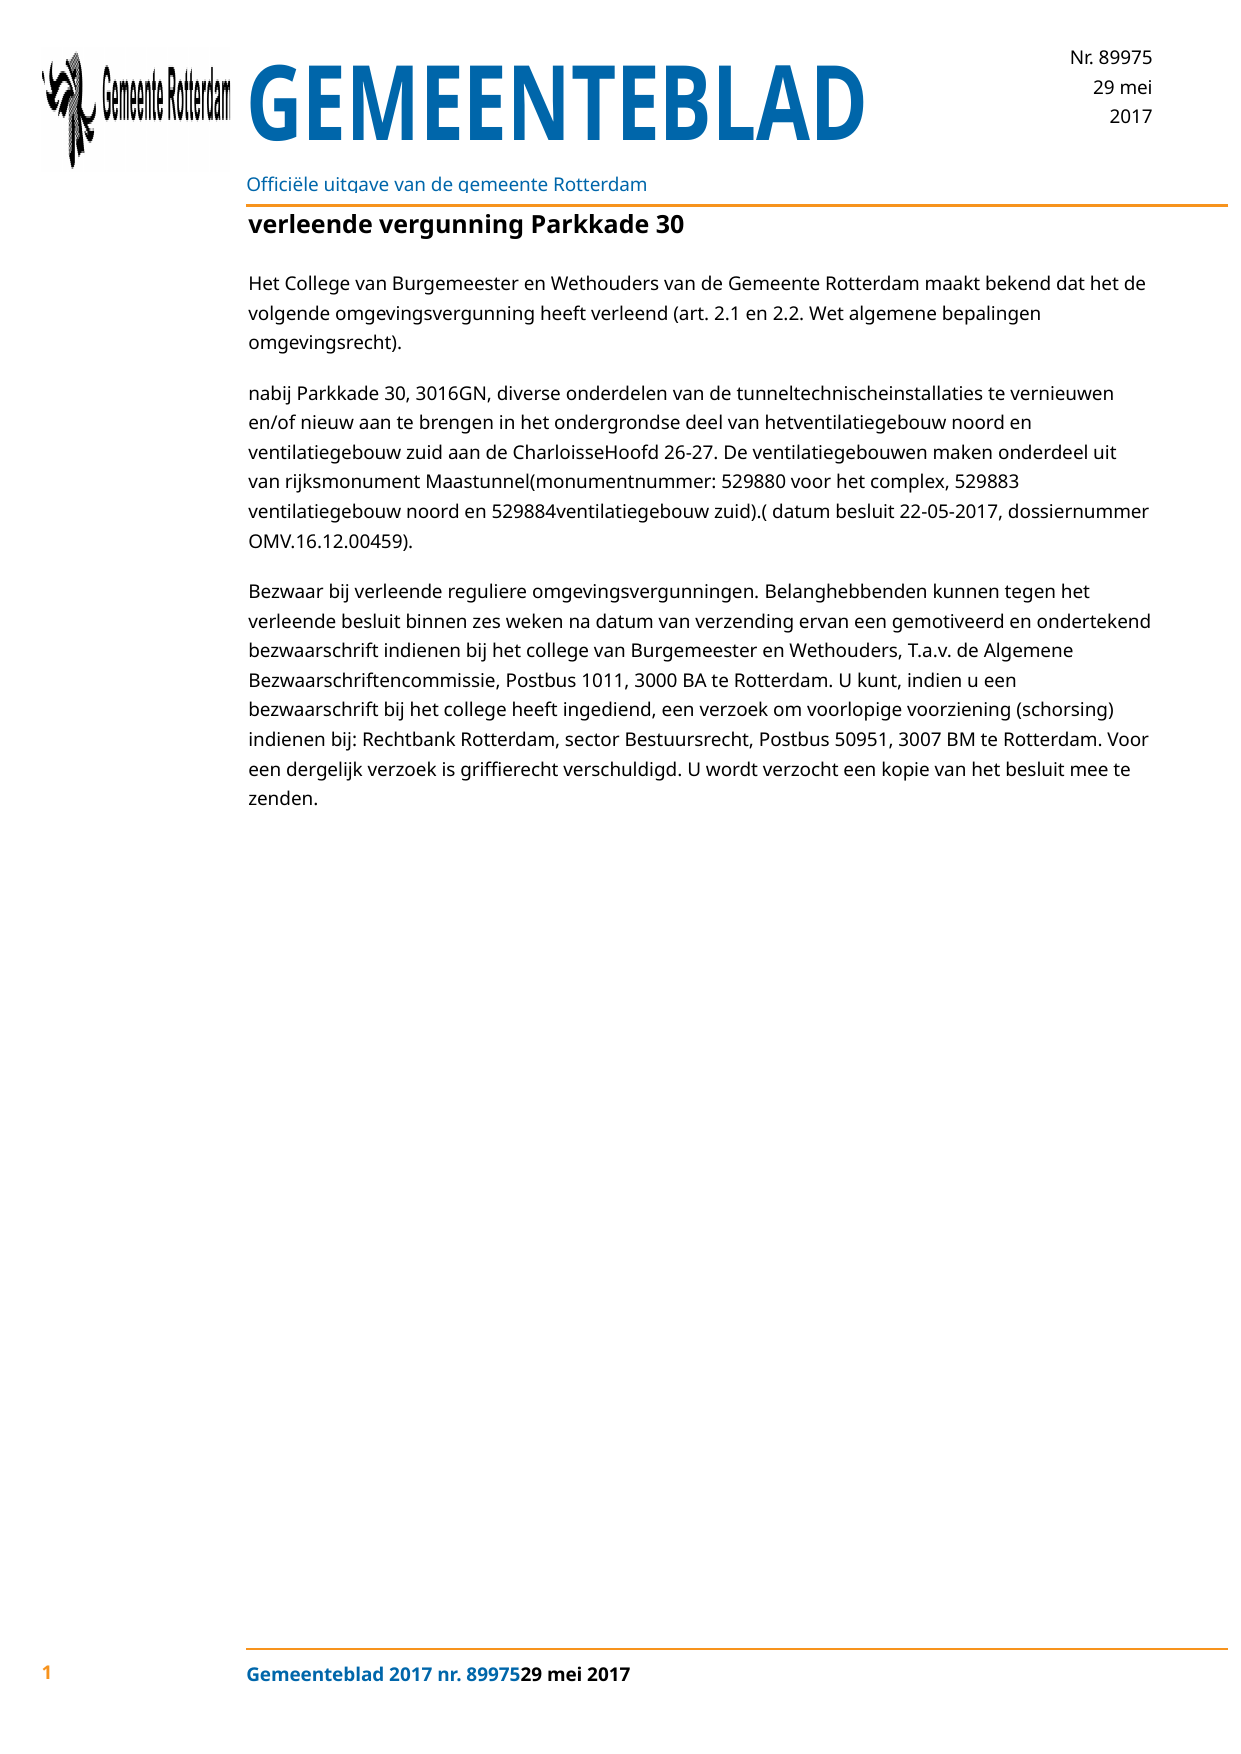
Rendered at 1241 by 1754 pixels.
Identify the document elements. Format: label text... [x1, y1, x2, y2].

text verleende vergunning Parkkade 30 [248, 207, 1152, 241]
text Bezwaar bij verleende reguliere omgevingsvergunningen. Belanghebbenden kunnen tegen het verleende besluit binnen zes weken na datum van verzending ervan een gemotiveerd en ondertekend bezwaarschrift indienen bij het college van Burgemeester en Wethouders, T.a.v. de Algemene Bezwaarschriftencommissie, Postbus 1011, 3000 BA te Rotterdam. U kunt, indien u een bezwaarschrift bij het college heeft ingediend, een verzoek om voorlopige voorziening (schorsing) indienen bij: Rechtbank Rotterdam, sector Bestuursrecht, Postbus 50951, 3007 BM te Rotterdam. Voor een dergelijk verzoek is griffierecht verschuldigd. U wordt verzocht een kopie van het besluit mee te zenden. [248, 578, 1152, 811]
text nabij Parkkade 30, 3016GN, diverse onderdelen van de tunneltechnischeinstallaties te vernieuwen en/of nieuw aan te brengen in het ondergrondse deel van hetventilatiegebouw noord en ventilatiegebouw zuid aan de CharloisseHoofd 26-27. De ventilatiegebouwen maken onderdeel uit van rijksmonument Maastunnel(monumentnummer: 529880 voor het complex, 529883 ventilatiegebouw noord en 529884ventilatiegebouw zuid).( datum besluit 22-05-2017, dossiernummer OMV.16.12.00459). [248, 380, 1152, 553]
picture [41, 47, 231, 172]
text Het College van Burgemeester en Wethouders van de Gemeente Rotterdam maakt bekend dat het de volgende omgevingsvergunning heeft verleend (art. 2.1 en 2.2. Wet algemene bepalingen omgevingsrecht). [248, 270, 1152, 355]
